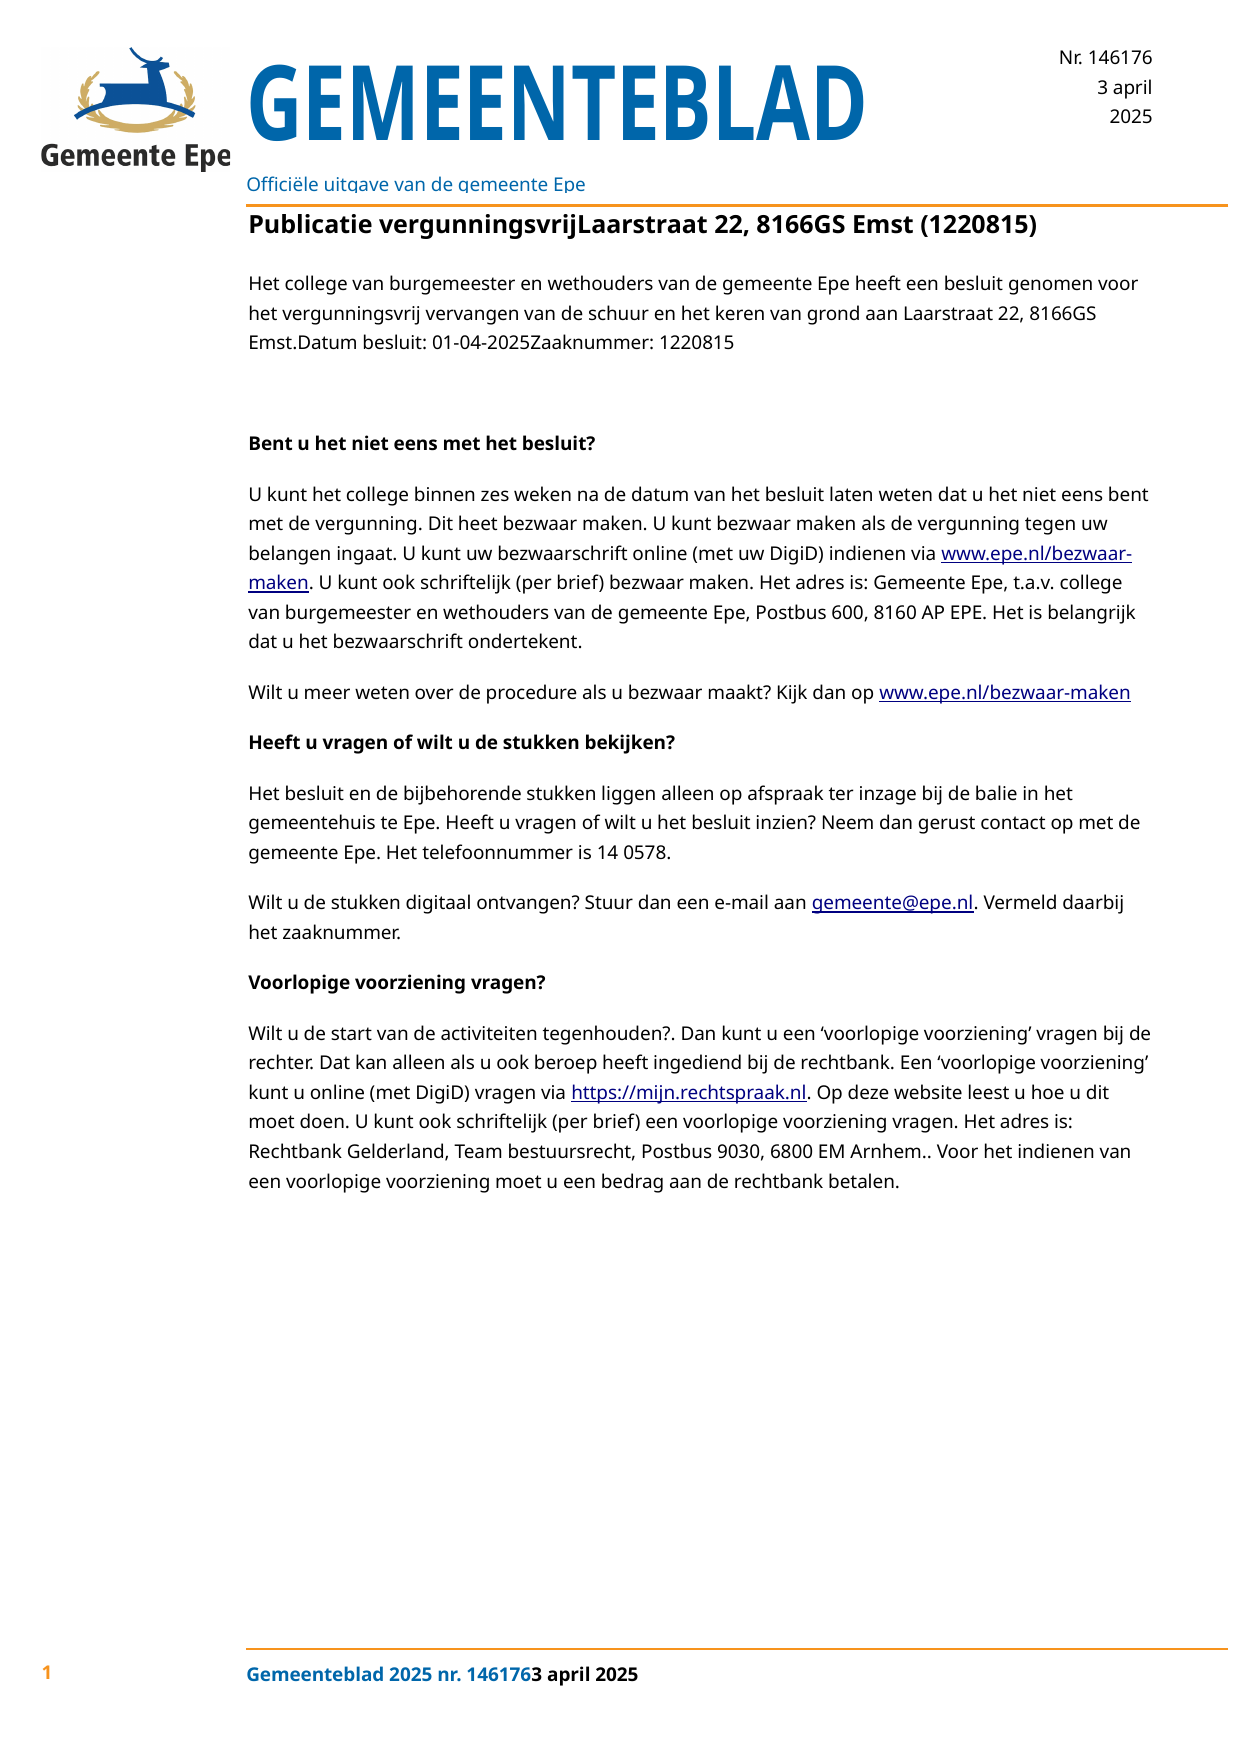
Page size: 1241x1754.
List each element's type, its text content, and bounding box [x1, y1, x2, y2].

text Bent u het niet eens met het besluit? [248, 430, 1152, 456]
text U kunt het college binnen zes weken na de datum van het besluit laten weten dat u het niet eens bent met de vergunning. Dit heet bezwaar maken. U kunt bezwaar maken als de vergunning tegen uw belangen ingaat. U kunt uw bezwaarschrift online (met uw DigiD) indienen via www.epe.nl/bezwaar-maken. U kunt ook schriftelijk (per brief) bezwaar maken. Het adres is: Gemeente Epe, t.a.v. college van burgemeester en wethouders van de gemeente Epe, Postbus 600, 8160 AP EPE. Het is belangrijk dat u het bezwaarschrift ondertekent. [248, 481, 1152, 654]
text Het besluit en de bijbehorende stukken liggen alleen op afspraak ter inzage bij de balie in het gemeentehuis te Epe. Heeft u vragen of wilt u het besluit inzien? Neem dan gerust contact op met de gemeente Epe. Het telefoonnummer is 14 0578. [248, 780, 1152, 865]
text Wilt u meer weten over de procedure als u bezwaar maakt? Kijk dan op www.epe.nl/bezwaar-maken [248, 679, 1152, 705]
text Wilt u de stukken digitaal ontvangen? Stuur dan een e-mail aan gemeente@epe.nl. Vermeld daarbij het zaaknummer. [248, 889, 1152, 945]
text Publicatie vergunningsvrijLaarstraat 22, 8166GS Emst (1220815) [248, 207, 1152, 241]
picture [41, 47, 231, 172]
text Het college van burgemeester en wethouders van de gemeente Epe heeft een besluit genomen voor het vergunningsvrij vervangen van de schuur en het keren van grond aan Laarstraat 22, 8166GS Emst.Datum besluit: 01-04-2025Zaaknummer: 1220815 [248, 270, 1152, 355]
text Wilt u de start van de activiteiten tegenhouden?. Dan kunt u een ‘voorlopige voorziening’ vragen bij de rechter. Dat kan alleen als u ook beroep heeft ingediend bij de rechtbank. Een ‘voorlopige voorziening’ kunt u online (met DigiD) vragen via https://mijn.rechtspraak.nl. Op deze website leest u hoe u dit moet doen. U kunt ook schriftelijk (per brief) een voorlopige voorziening vragen. Het adres is: Rechtbank Gelderland, Team bestuursrecht, Postbus 9030, 6800 EM Arnhem.. Voor het indienen van een voorlopige voorziening moet u een bedrag aan de rechtbank betalen. [248, 1020, 1152, 1193]
text Voorlopige voorziening vragen? [248, 969, 1152, 995]
text Heeft u vragen of wilt u de stukken bekijken? [248, 729, 1152, 755]
